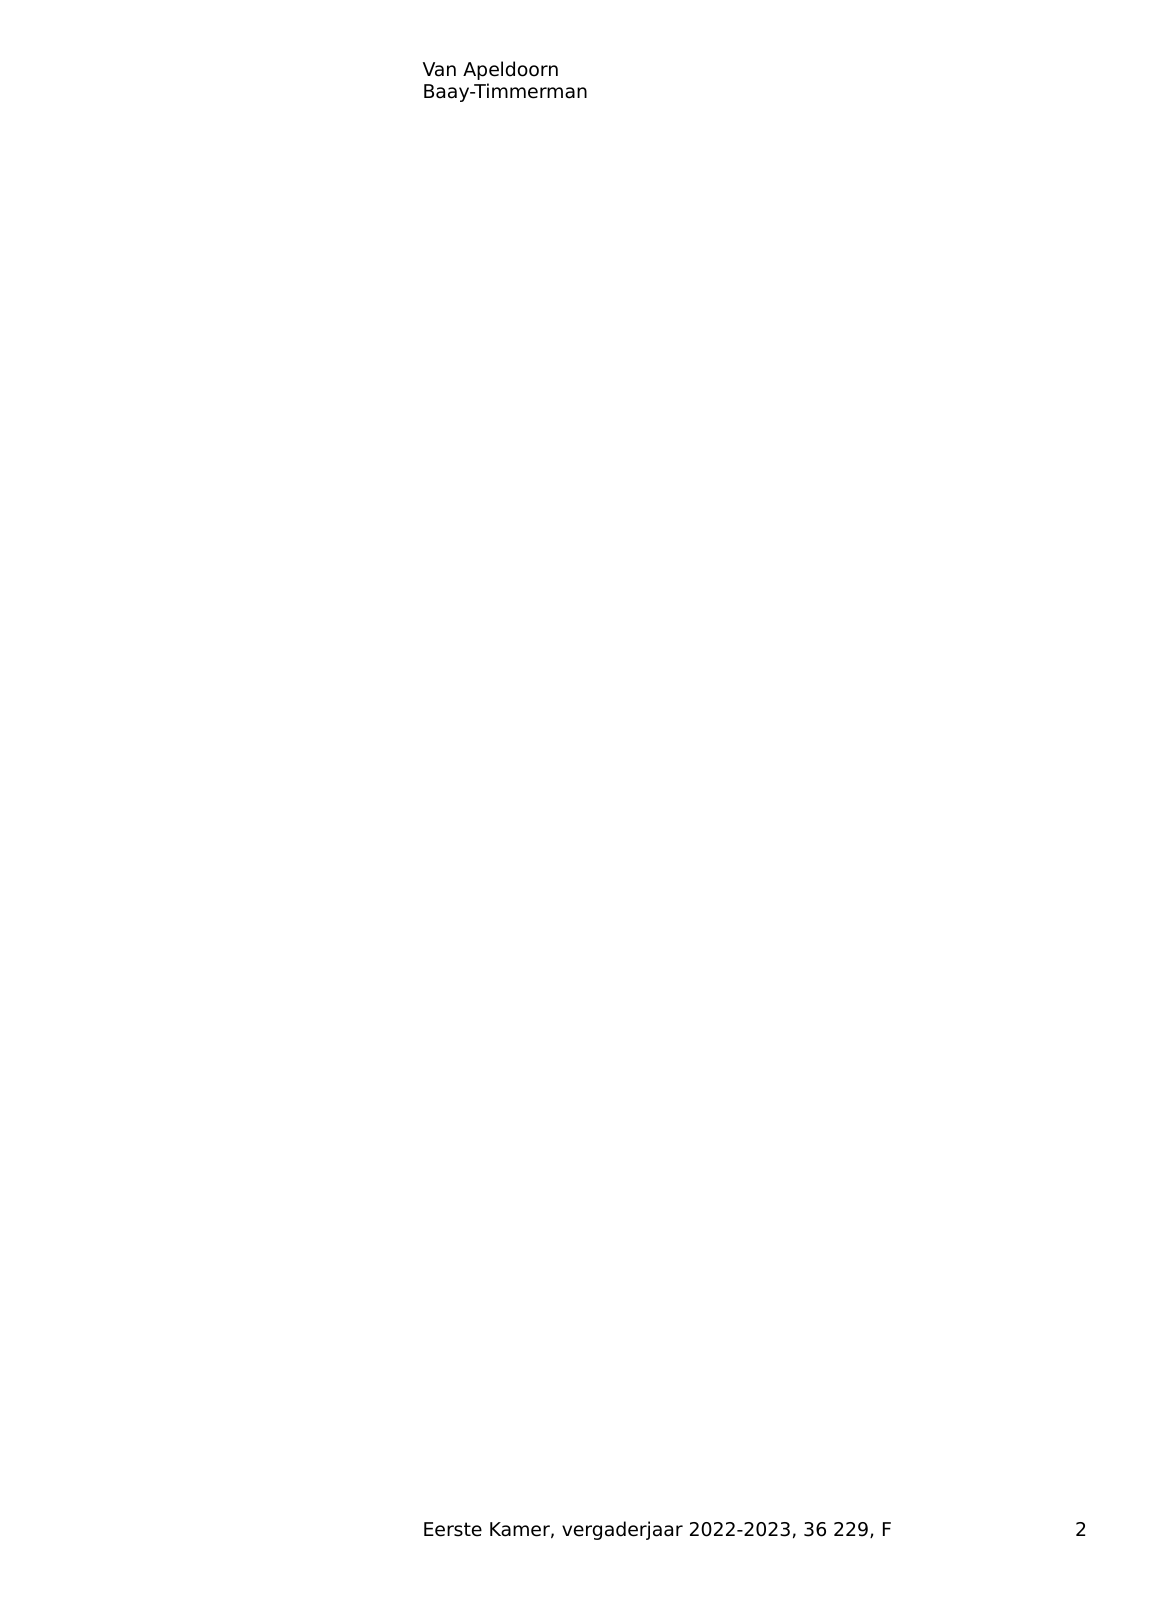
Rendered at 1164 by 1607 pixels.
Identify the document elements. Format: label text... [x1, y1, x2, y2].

text Van Apeldoorn [422, 59, 1087, 81]
text Baay-Timmerman [422, 81, 1087, 103]
